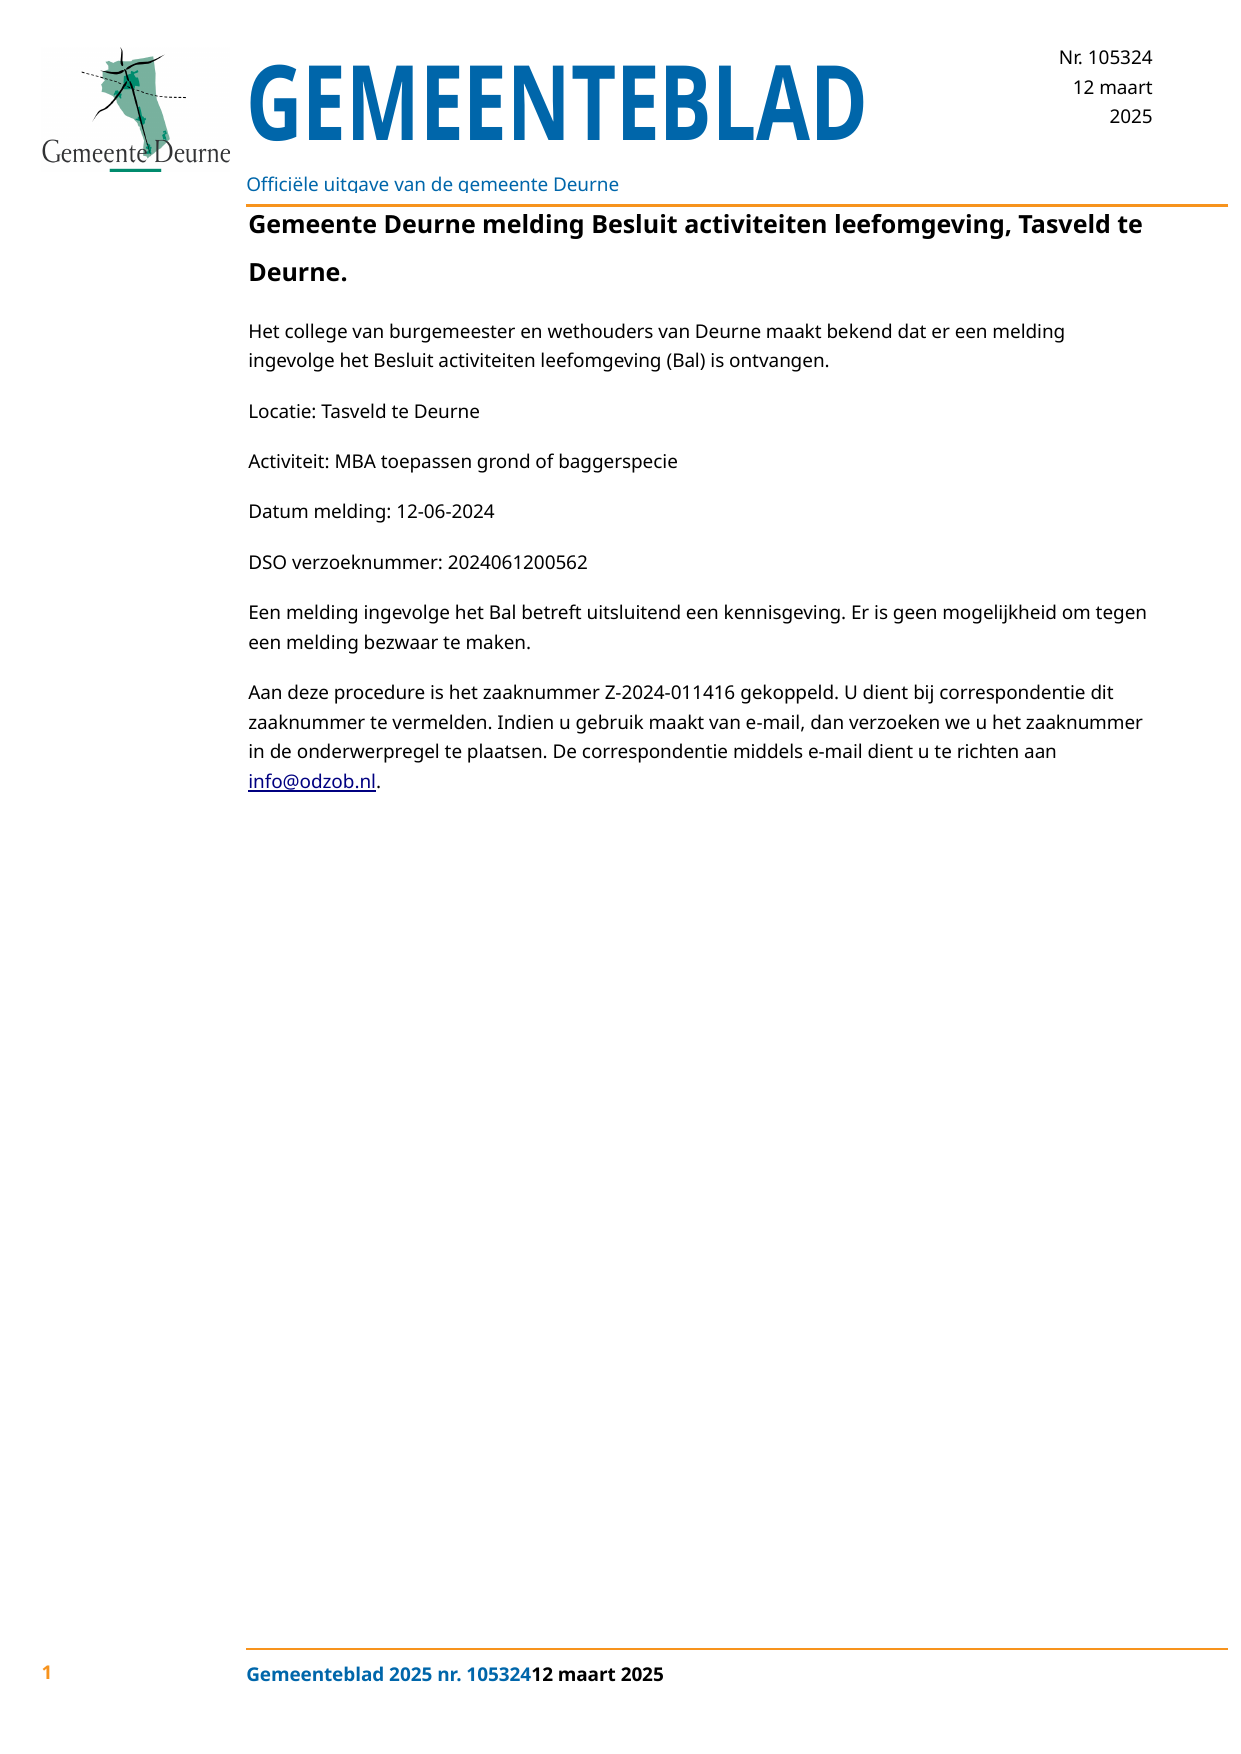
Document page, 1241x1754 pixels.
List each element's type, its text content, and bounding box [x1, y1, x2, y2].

text Aan deze procedure is het zaaknummer Z-2024-011416 gekoppeld. U dient bij correspondentie dit zaaknummer te vermelden. Indien u gebruik maakt van e-mail, dan verzoeken we u het zaaknummer in de onderwerpregel te plaatsen. De correspondentie middels e-mail dient u te richten aan info@odzob.nl. [248, 679, 1152, 794]
text Het college van burgemeester en wethouders van Deurne maakt bekend dat er een melding ingevolge het Besluit activiteiten leefomgeving (Bal) is ontvangen. [248, 318, 1152, 373]
text Locatie: Tasveld te Deurne [248, 398, 1152, 424]
text Gemeente Deurne melding Besluit activiteiten leefomgeving, Tasveld te Deurne. [248, 207, 1152, 288]
text Een melding ingevolge het Bal betreft uitsluitend een kennisgeving. Er is geen mogelijkheid om tegen een melding bezwaar te maken. [248, 599, 1152, 655]
text Activiteit: MBA toepassen grond of baggerspecie [248, 448, 1152, 474]
text DSO verzoeknummer: 2024061200562 [248, 549, 1152, 575]
picture [41, 47, 231, 172]
text Datum melding: 12-06-2024 [248, 499, 1152, 524]
